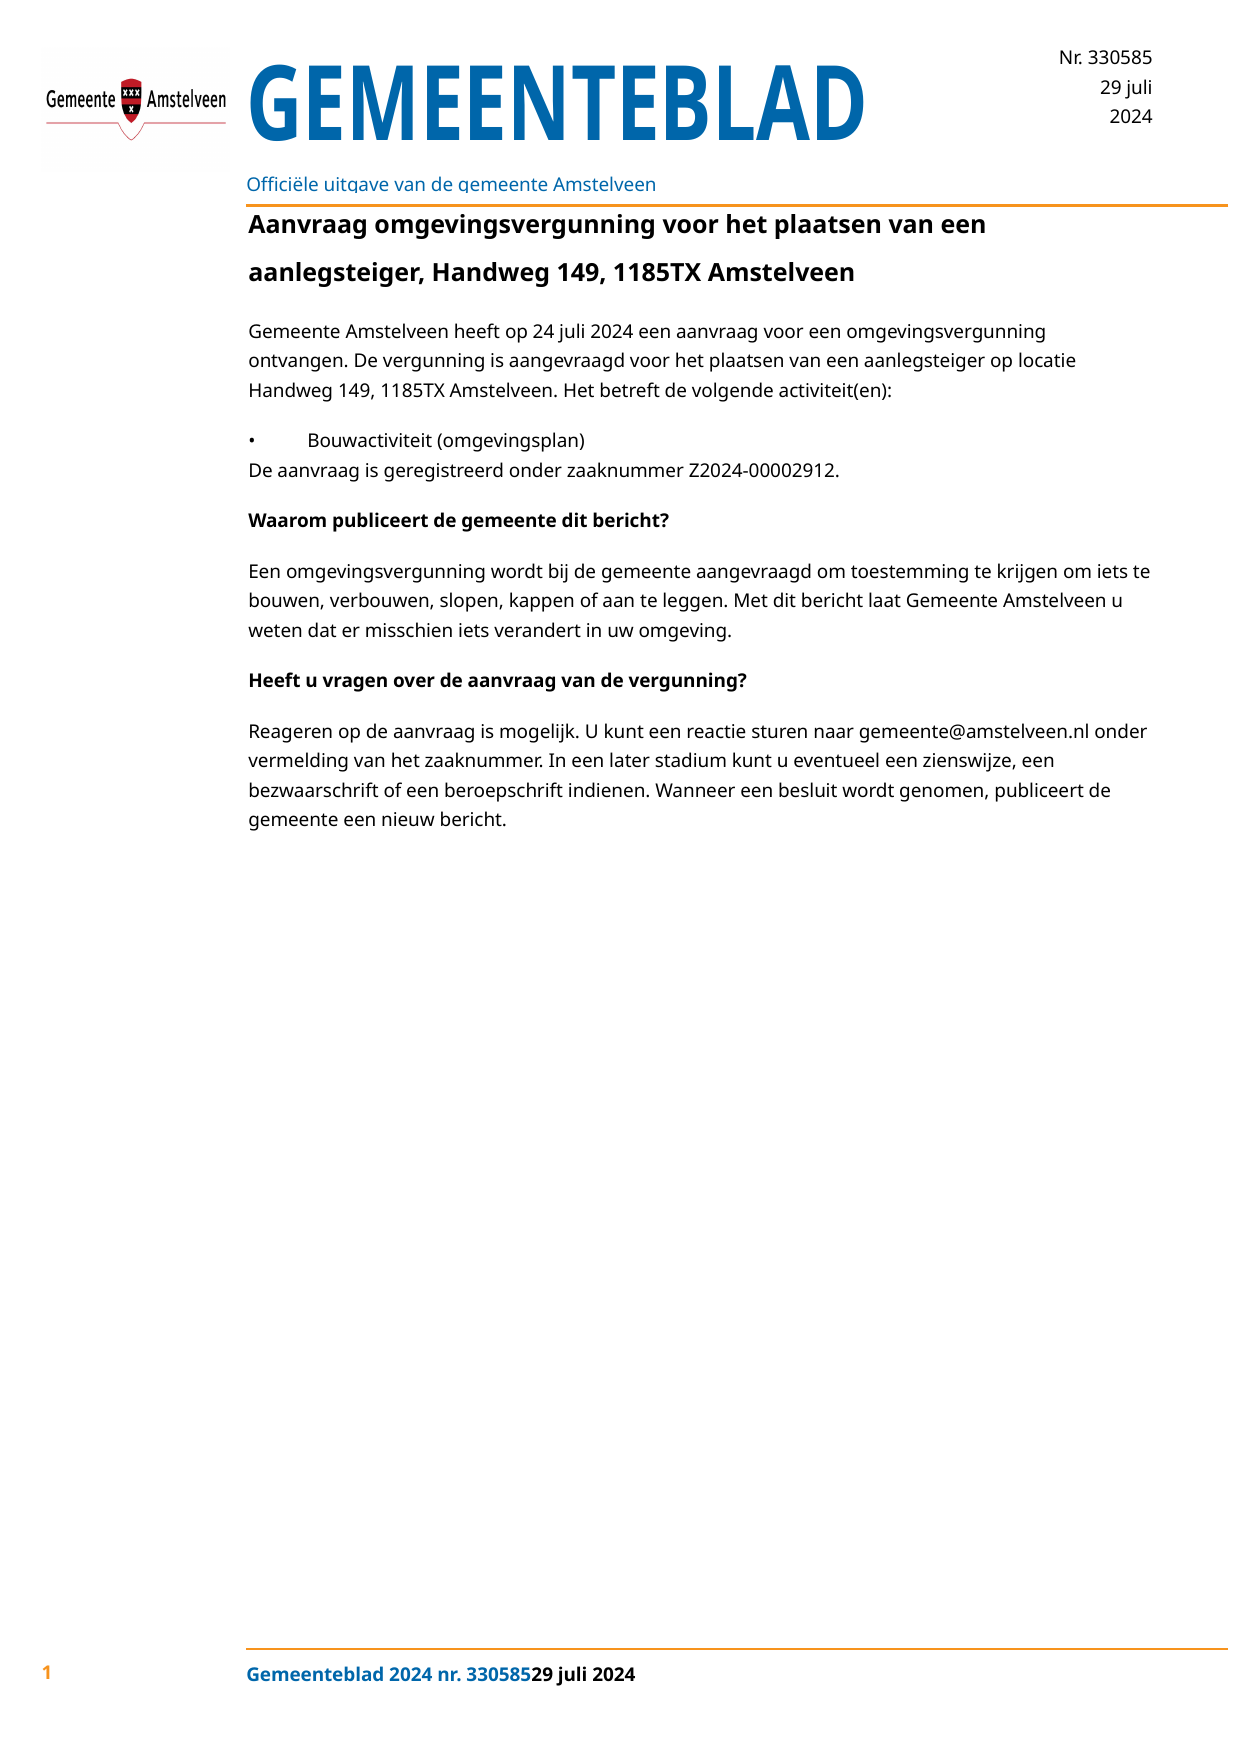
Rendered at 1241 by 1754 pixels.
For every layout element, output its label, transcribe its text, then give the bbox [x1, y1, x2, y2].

text Een omgevingsvergunning wordt bij de gemeente aangevraagd om toestemming te krijgen om iets te bouwen, verbouwen, slopen, kappen of aan te leggen. Met dit bericht laat Gemeente Amstelveen u weten dat er misschien iets verandert in uw omgeving. [248, 558, 1152, 643]
text De aanvraag is geregistreerd onder zaaknummer Z2024-00002912. [248, 457, 1152, 483]
text Waarom publiceert de gemeente dit bericht? [248, 507, 1152, 533]
picture [41, 47, 231, 172]
text Heeft u vragen over de aanvraag van de vergunning? [248, 667, 1152, 693]
text Aanvraag omgevingsvergunning voor het plaatsen van een aanlegsteiger, Handweg 149, 1185TX Amstelveen [248, 207, 1152, 288]
list Bouwactiviteit (omgevingsplan) [248, 427, 1152, 453]
text Gemeente Amstelveen heeft op 24 juli 2024 een aanvraag voor een omgevingsvergunning ontvangen. De vergunning is aangevraagd voor het plaatsen van een aanlegsteiger op locatie Handweg 149, 1185TX Amstelveen. Het betreft de volgende activiteit(en): [248, 318, 1152, 403]
text Reageren op de aanvraag is mogelijk. U kunt een reactie sturen naar gemeente@amstelveen.nl onder vermelding van het zaaknummer. In een later stadium kunt u eventueel een zienswijze, een bezwaarschrift of een beroepschrift indienen. Wanneer een besluit wordt genomen, publiceert de gemeente een nieuw bericht. [248, 718, 1152, 832]
